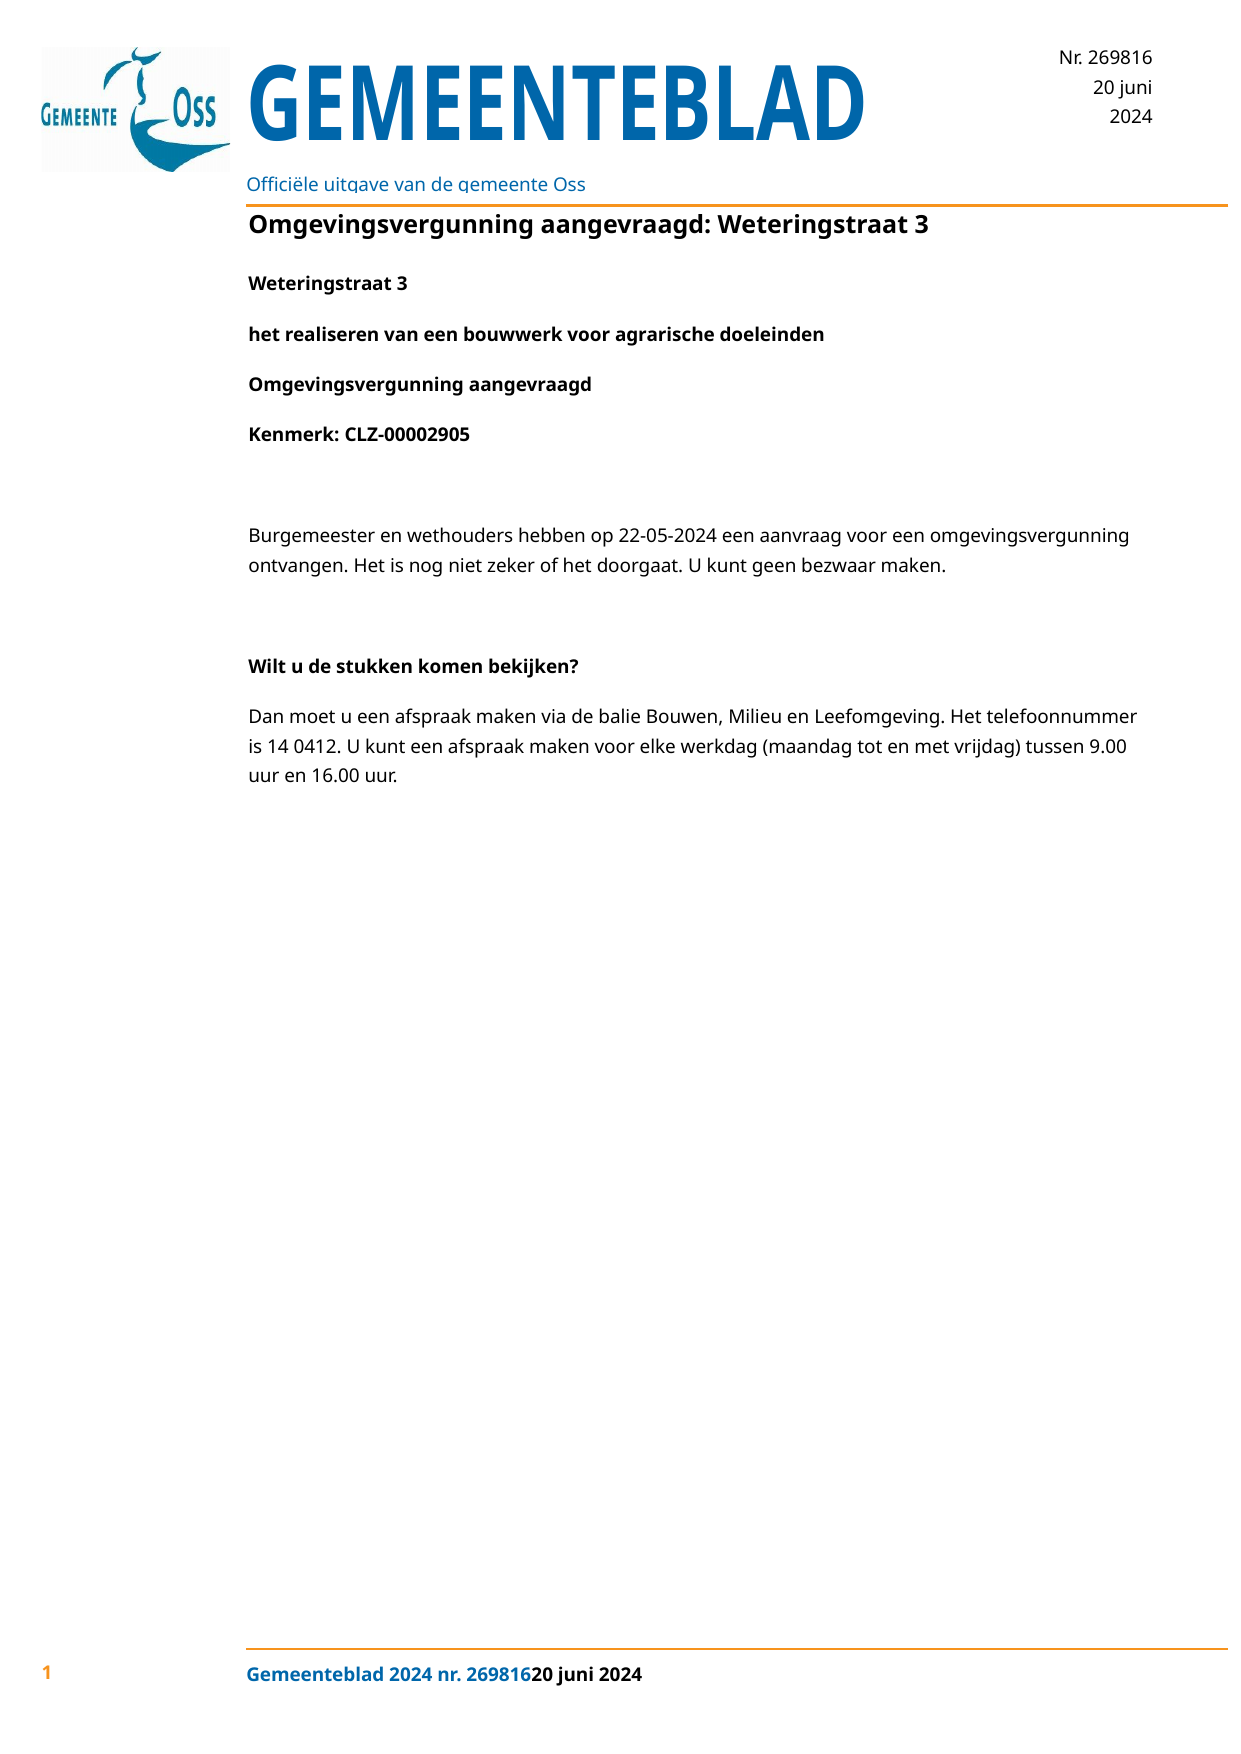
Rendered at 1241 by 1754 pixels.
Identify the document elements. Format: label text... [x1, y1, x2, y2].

text Kenmerk: CLZ-00002905 [248, 422, 1152, 447]
text Dan moet u een afspraak maken via de balie Bouwen, Milieu en Leefomgeving. Het telefoonnummer is 14 0412. U kunt een afspraak maken voor elke werkdag (maandag tot en met vrijdag) tussen 9.00 uur en 16.00 uur. [248, 703, 1152, 788]
text Wilt u de stukken komen bekijken? [248, 653, 1152, 678]
text het realiseren van een bouwwerk voor agrarische doeleinden [248, 321, 1152, 346]
text Omgevingsvergunning aangevraagd [248, 371, 1152, 397]
text Burgemeester en wethouders hebben op 22-05-2024 een aanvraag voor een omgevingsvergunning ontvangen. Het is nog niet zeker of het doorgaat. U kunt geen bezwaar maken. [248, 522, 1152, 578]
picture [41, 47, 231, 172]
text Weteringstraat 3 [248, 270, 1152, 296]
text Omgevingsvergunning aangevraagd: Weteringstraat 3 [248, 207, 1152, 241]
